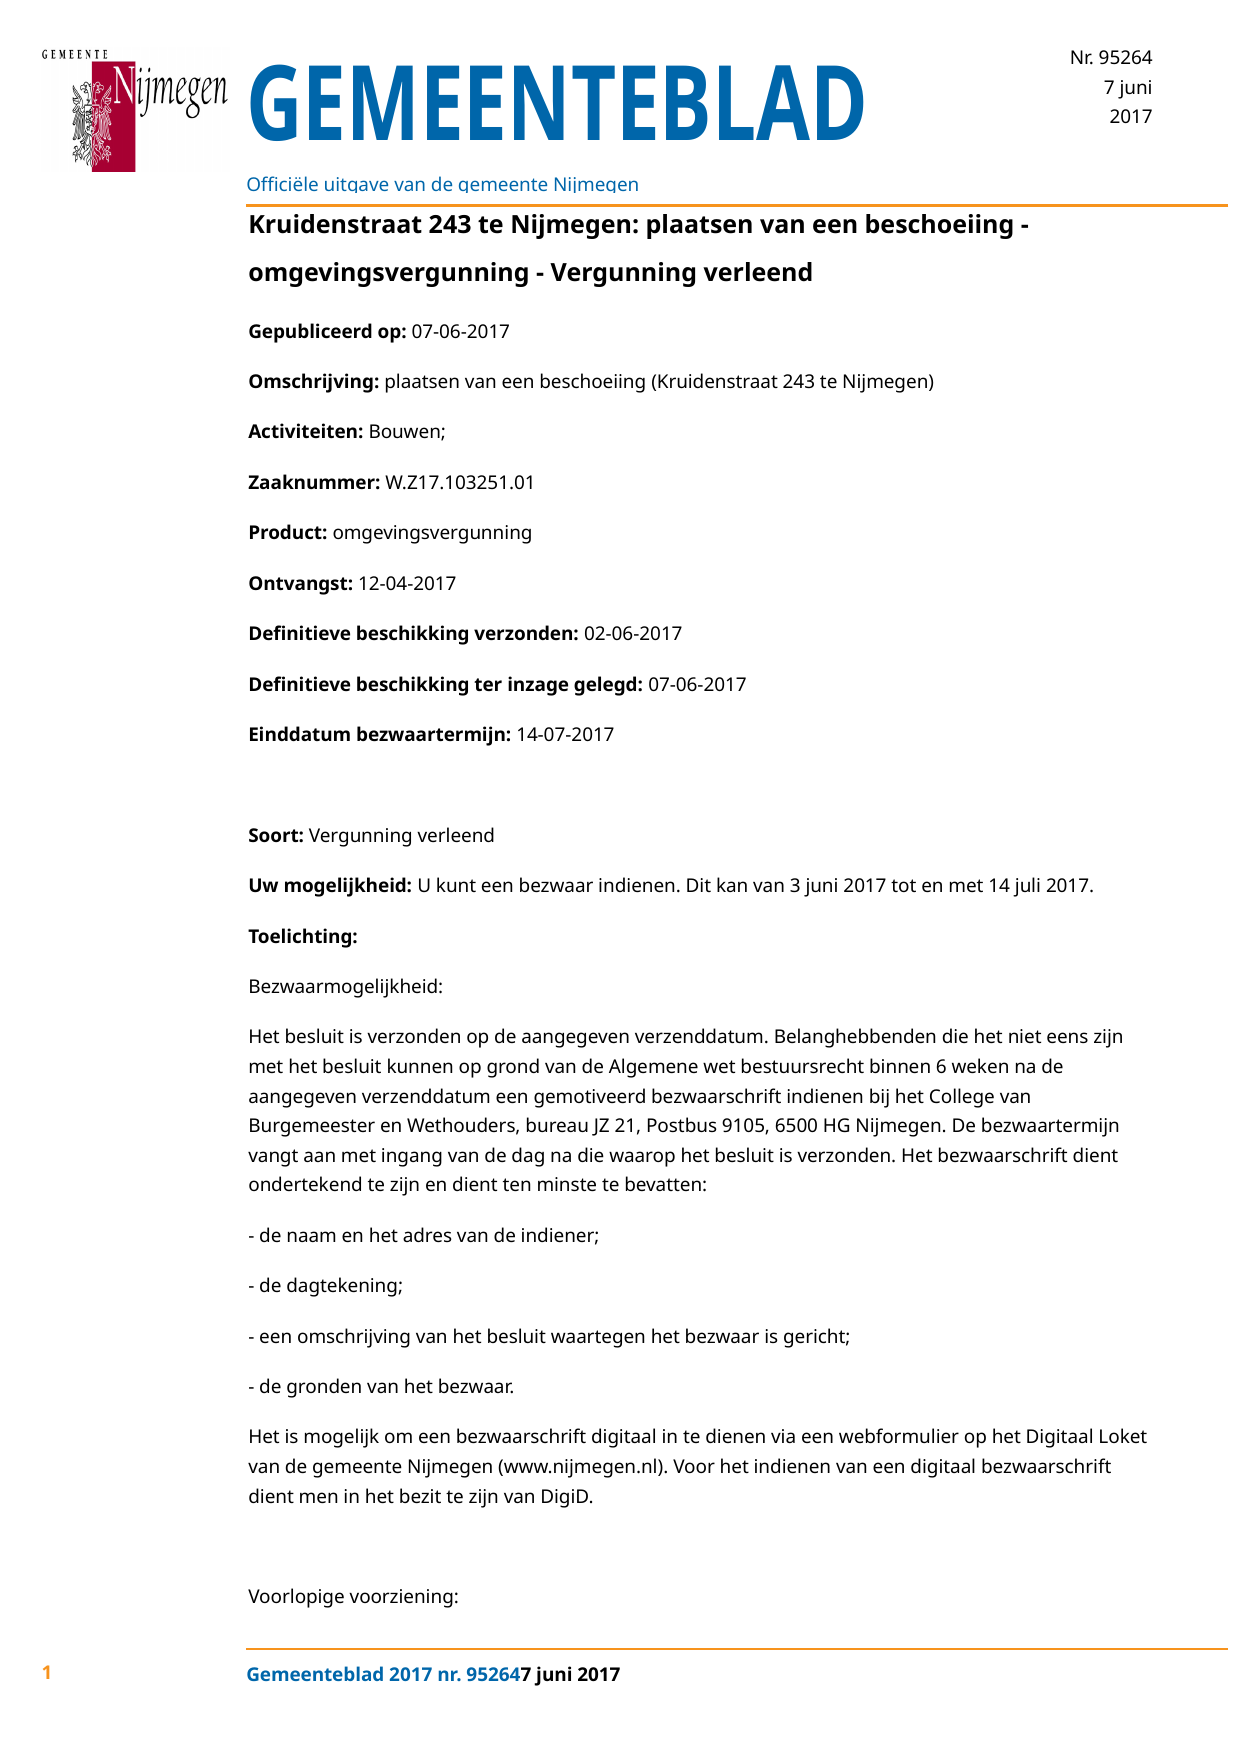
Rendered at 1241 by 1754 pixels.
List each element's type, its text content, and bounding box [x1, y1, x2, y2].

text Het besluit is verzonden op de aangegeven verzenddatum. Belanghebbenden die het niet eens zijn met het besluit kunnen op grond van de Algemene wet bestuursrecht binnen 6 weken na de aangegeven verzenddatum een gemotiveerd bezwaarschrift indienen bij het College van Burgemeester en Wethouders, bureau JZ 21, Postbus 9105, 6500 HG Nijmegen. De bezwaartermijn vangt aan met ingang van de dag na die waarop het besluit is verzonden. Het bezwaarschrift dient ondertekend te zijn en dient ten minste te bevatten: [248, 1024, 1152, 1197]
text Zaaknummer: W.Z17.103251.01 [248, 469, 1152, 495]
text Ontvangst: 12-04-2017 [248, 570, 1152, 596]
text Einddatum bezwaartermijn: 14-07-2017 [248, 721, 1152, 747]
text Toelichting: [248, 923, 1152, 949]
picture [41, 47, 231, 172]
text Gepubliceerd op: 07-06-2017 [248, 318, 1152, 344]
text Definitieve beschikking verzonden: 02-06-2017 [248, 620, 1152, 646]
text - de naam en het adres van de indiener; [248, 1222, 1152, 1248]
text Product: omgevingsvergunning [248, 519, 1152, 545]
text Kruidenstraat 243 te Nijmegen: plaatsen van een beschoeiing - omgevingsvergunning - Vergunning verleend [248, 207, 1152, 288]
text - de dagtekening; [248, 1272, 1152, 1298]
text Definitieve beschikking ter inzage gelegd: 07-06-2017 [248, 671, 1152, 697]
text Voorlopige voorziening: [248, 1584, 1152, 1609]
text Bezwaarmogelijkheid: [248, 973, 1152, 999]
text Uw mogelijkheid: U kunt een bezwaar indienen. Dit kan van 3 juni 2017 tot en met 14 juli 2017. [248, 872, 1152, 898]
text Omschrijving: plaatsen van een beschoeiing (Kruidenstraat 243 te Nijmegen) [248, 368, 1152, 394]
text Soort: Vergunning verleend [248, 822, 1152, 848]
text Activiteiten: Bouwen; [248, 419, 1152, 444]
text - een omschrijving van het besluit waartegen het bezwaar is gericht; [248, 1323, 1152, 1349]
text - de gronden van het bezwaar. [248, 1373, 1152, 1399]
text Het is mogelijk om een bezwaarschrift digitaal in te dienen via een webformulier op het Digitaal Loket van de gemeente Nijmegen (www.nijmegen.nl). Voor het indienen van een digitaal bezwaarschrift dient men in het bezit te zijn van DigiD. [248, 1424, 1152, 1509]
